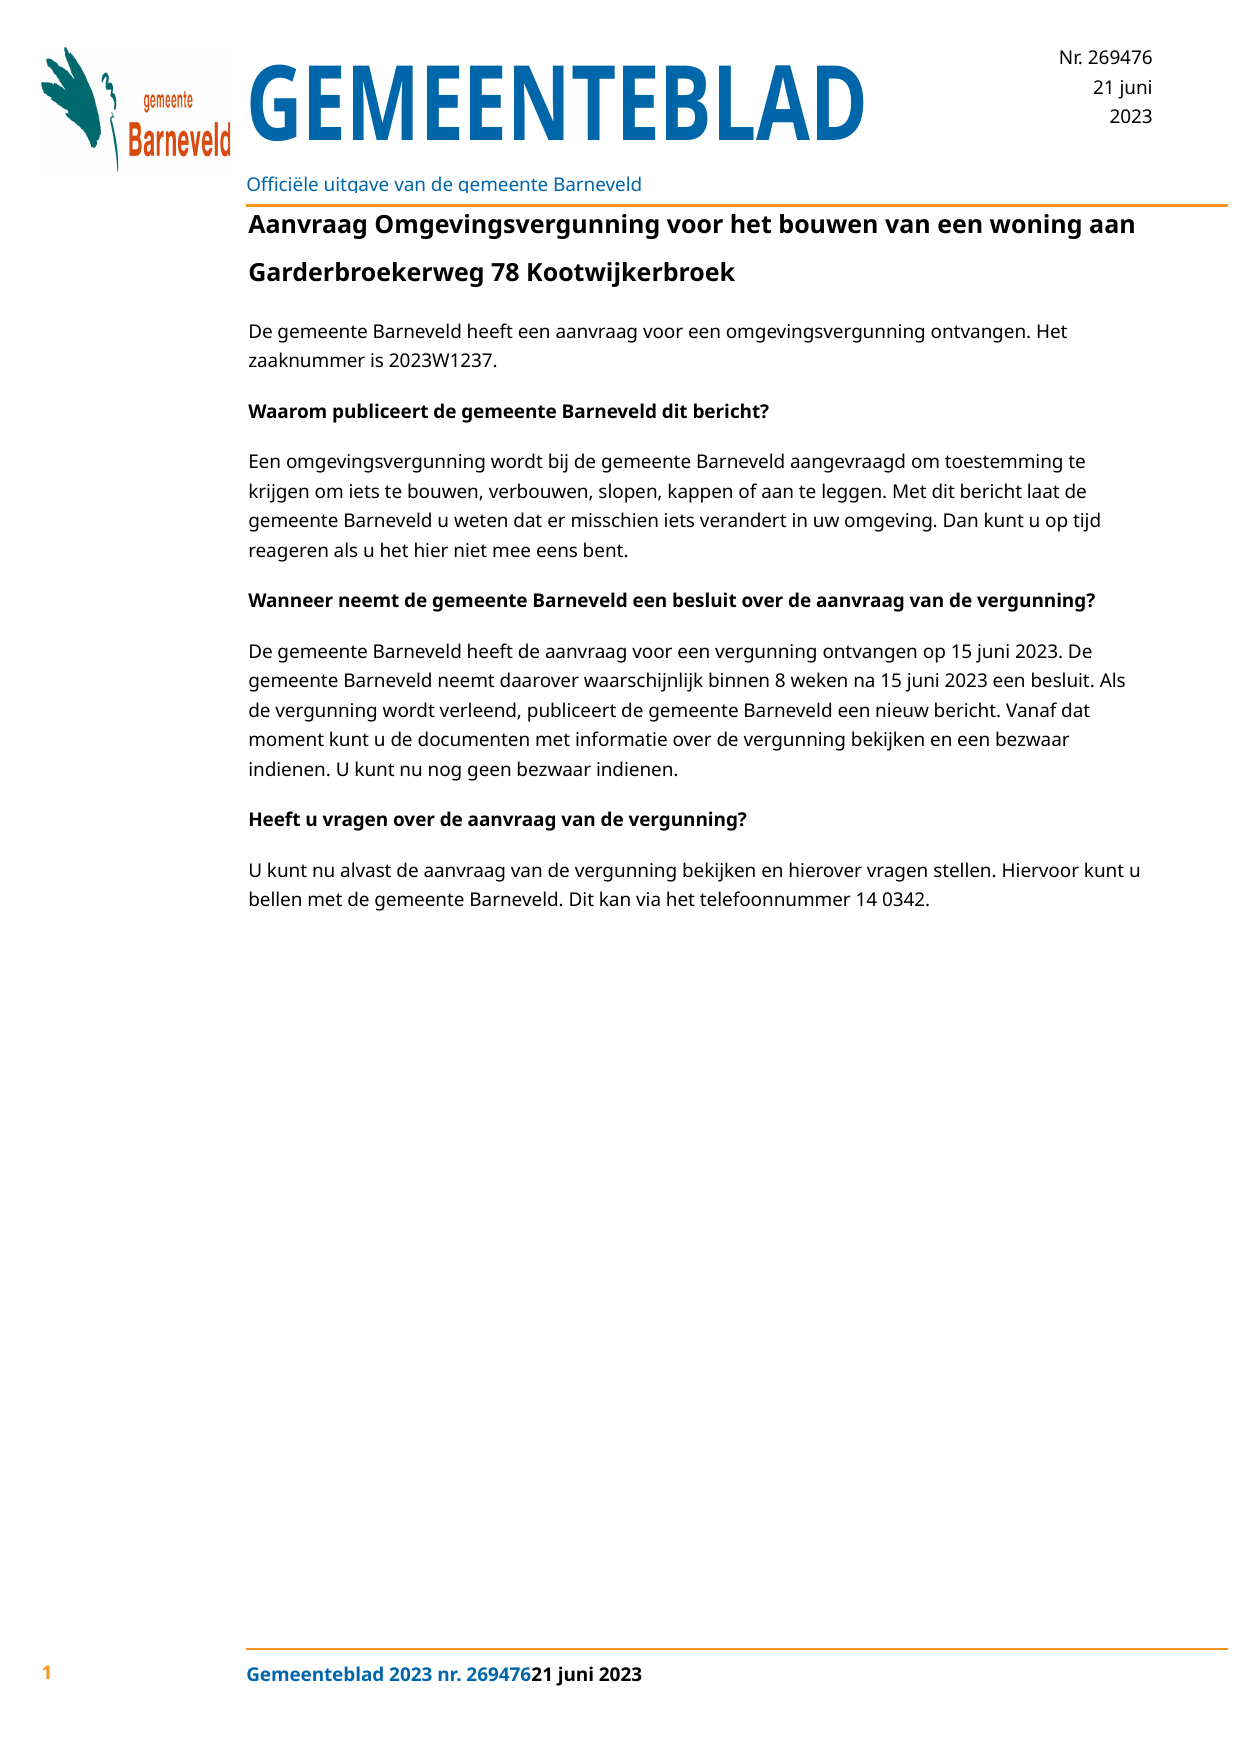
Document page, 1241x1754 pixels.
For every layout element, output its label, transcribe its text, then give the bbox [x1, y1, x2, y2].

text Waarom publiceert de gemeente Barneveld dit bericht? [248, 398, 1152, 424]
text De gemeente Barneveld heeft de aanvraag voor een vergunning ontvangen op 15 juni 2023. De gemeente Barneveld neemt daarover waarschijnlijk binnen 8 weken na 15 juni 2023 een besluit. Als de vergunning wordt verleend, publiceert de gemeente Barneveld een nieuw bericht. Vanaf dat moment kunt u de documenten met informatie over de vergunning bekijken en een bezwaar indienen. U kunt nu nog geen bezwaar indienen. [248, 638, 1152, 782]
text Een omgevingsvergunning wordt bij de gemeente Barneveld aangevraagd om toestemming te krijgen om iets te bouwen, verbouwen, slopen, kappen of aan te leggen. Met dit bericht laat de gemeente Barneveld u weten dat er misschien iets verandert in uw omgeving. Dan kunt u op tijd reageren als u het hier niet mee eens bent. [248, 448, 1152, 563]
text U kunt nu alvast de aanvraag van de vergunning bekijken en hierover vragen stellen. Hiervoor kunt u bellen met de gemeente Barneveld. Dit kan via het telefoonnummer 14 0342. [248, 857, 1152, 912]
text Aanvraag Omgevingsvergunning voor het bouwen van een woning aan Garderbroekerweg 78 Kootwijkerbroek [248, 207, 1152, 288]
text Wanneer neemt de gemeente Barneveld een besluit over de aanvraag van de vergunning? [248, 587, 1152, 613]
text Heeft u vragen over de aanvraag van de vergunning? [248, 807, 1152, 832]
picture [41, 47, 231, 172]
text De gemeente Barneveld heeft een aanvraag voor een omgevingsvergunning ontvangen. Het zaaknummer is 2023W1237. [248, 318, 1152, 373]
